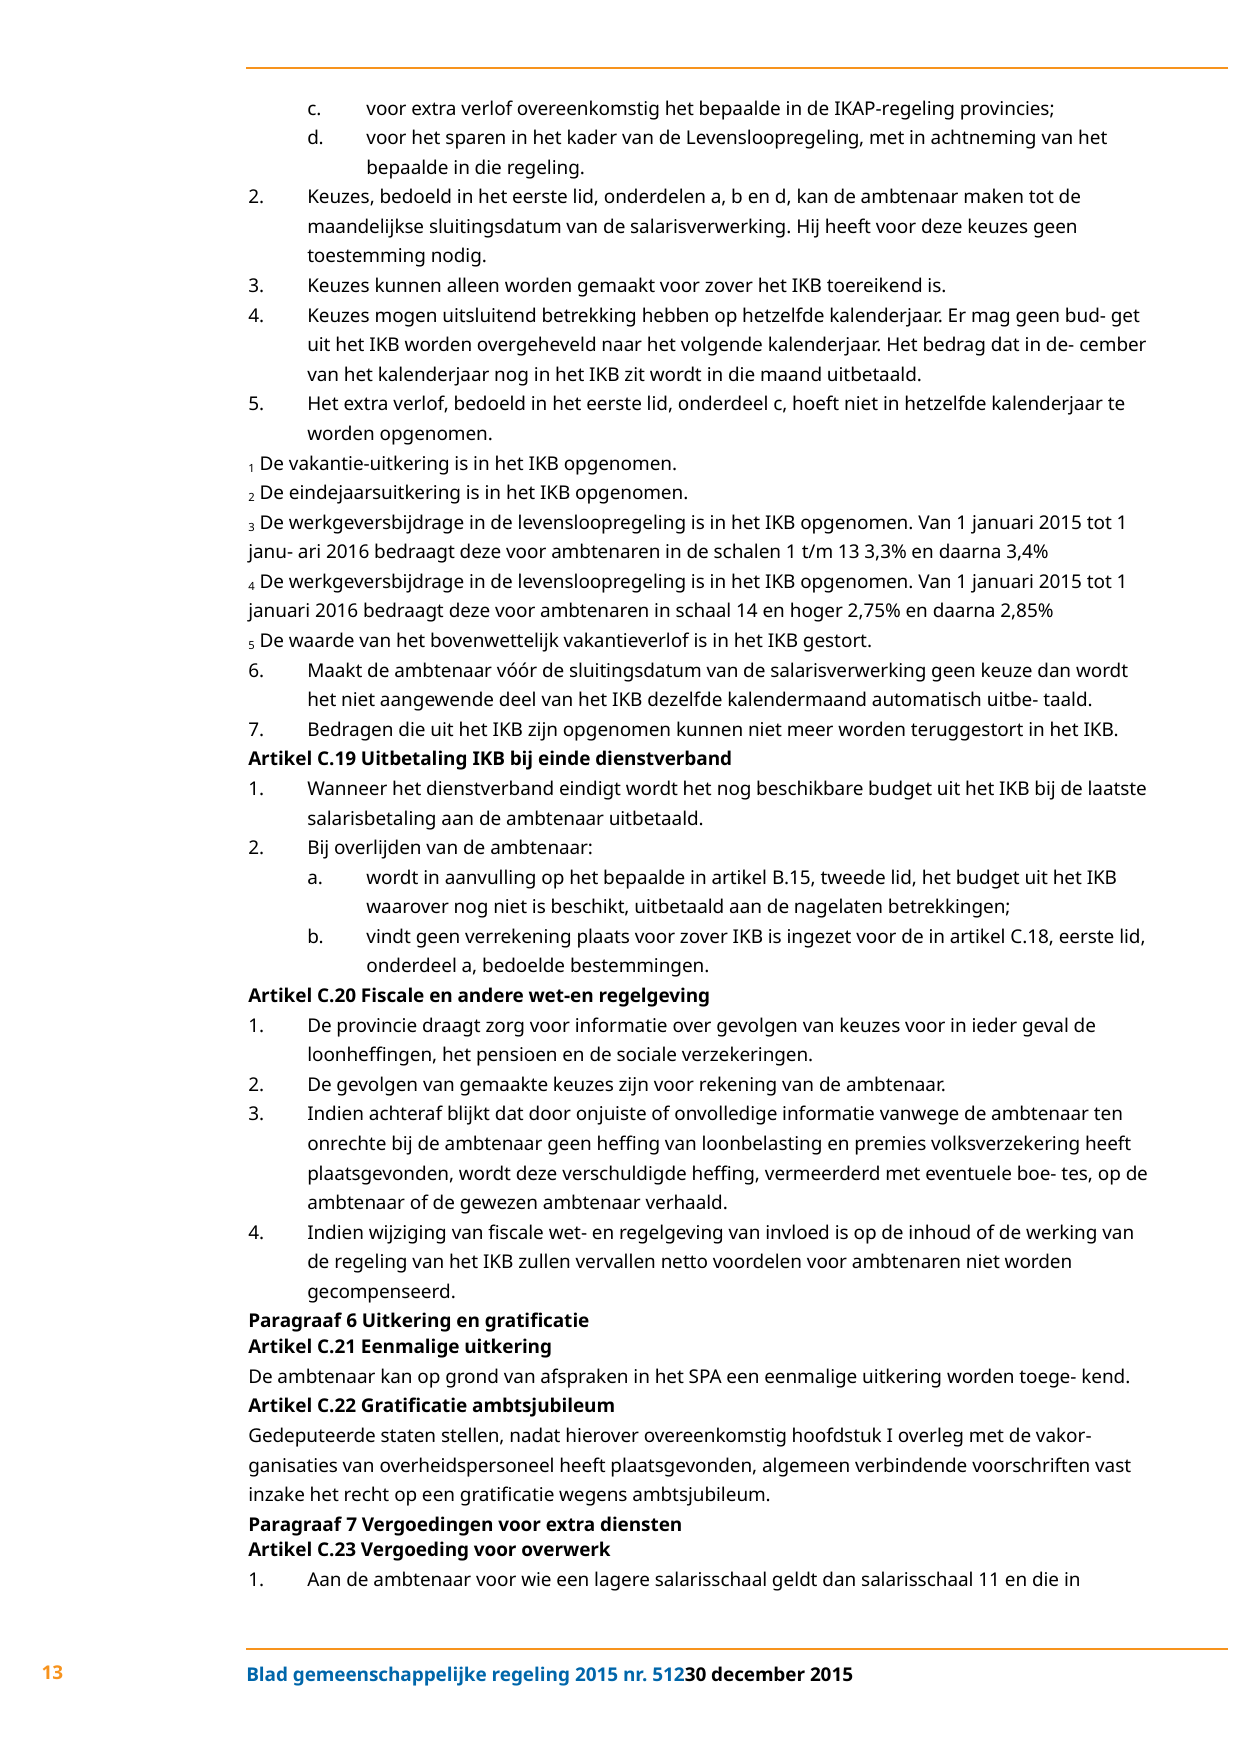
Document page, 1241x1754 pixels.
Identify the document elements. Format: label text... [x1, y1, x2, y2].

list wordt in aanvulling op het bepaalde in artikel B.15, tweede lid, het budget uit het IKB waarover nog niet is beschikt, uitbetaald aan de nagelaten betrekkingen; [307, 864, 1152, 919]
picture [41, 47, 231, 172]
text Artikel C.20 Fiscale en andere wet-en regelgeving [248, 982, 1152, 1008]
list voor extra verlof overeenkomstig het bepaalde in de IKAP-regeling provincies; [307, 95, 1152, 121]
text Artikel C.23 Vergoeding voor overwerk [248, 1537, 1152, 1562]
text Gedeputeerde staten stellen, nadat hierover overeenkomstig hoofdstuk I overleg met de vakor- ganisaties van overheidspersoneel heeft plaatsgevonden, algemeen verbindende voorschriften vast inzake het recht op een gratificatie wegens ambtsjubileum. [248, 1422, 1152, 1507]
text Artikel C.19 Uitbetaling IKB bij einde dienstverband [248, 746, 1152, 771]
text 4 De werkgeversbijdrage in de levensloopregeling is in het IKB opgenomen. Van 1 januari 2015 tot 1 januari 2016 bedraagt deze voor ambtenaren in schaal 14 en hoger 2,75% en daarna 2,85% [248, 568, 1152, 623]
list Wanneer het dienstverband eindigt wordt het nog beschikbare budget uit het IKB bij de laatste salarisbetaling aan de ambtenaar uitbetaald. [248, 775, 1152, 831]
text 5 De waarde van het bovenwettelijk vakantieverlof is in het IKB gestort. [248, 627, 1152, 653]
list De gevolgen van gemaakte keuzes zijn voor rekening van de ambtenaar. [248, 1071, 1152, 1097]
text 1 De vakantie-uitkering is in het IKB opgenomen. [248, 450, 1152, 476]
text Artikel C.21 Eenmalige uitkering [248, 1333, 1152, 1359]
list Keuzes kunnen alleen worden gemaakt voor zover het IKB toereikend is. [248, 272, 1152, 298]
text Paragraaf 7 Vergoedingen voor extra diensten [248, 1511, 1152, 1537]
list Aan de ambtenaar voor wie een lagere salarisschaal geldt dan salarisschaal 11 en die in [248, 1566, 1152, 1592]
list Keuzes, bedoeld in het eerste lid, onderdelen a, b en d, kan de ambtenaar maken tot de maandelijkse sluitingsdatum van de salarisverwerking. Hij heeft voor deze keuzes geen toestemming nodig. [248, 183, 1152, 268]
text De ambtenaar kan op grond van afspraken in het SPA een eenmalige uitkering worden toege- kend. [248, 1363, 1152, 1389]
list voor het sparen in het kader van de Levensloopregeling, met in achtneming van het bepaalde in die regeling. [307, 124, 1152, 180]
list Bij overlijden van de ambtenaar: [248, 834, 1152, 860]
text Artikel C.22 Gratificatie ambtsjubileum [248, 1393, 1152, 1418]
list Maakt de ambtenaar vóór de sluitingsdatum van de salarisverwerking geen keuze dan wordt het niet aangewende deel van het IKB dezelfde kalendermaand automatisch uitbe- taald. [248, 657, 1152, 712]
text 2 De eindejaarsuitkering is in het IKB opgenomen. [248, 479, 1152, 505]
list De provincie draagt zorg voor informatie over gevolgen van keuzes voor in ieder geval de loonheffingen, het pensioen en de sociale verzekeringen. [248, 1012, 1152, 1067]
text 3 De werkgeversbijdrage in de levensloopregeling is in het IKB opgenomen. Van 1 januari 2015 tot 1 janu- ari 2016 bedraagt deze voor ambtenaren in de schalen 1 t/m 13 3,3% en daarna 3,4% [248, 509, 1152, 564]
list vindt geen verrekening plaats voor zover IKB is ingezet voor de in artikel C.18, eerste lid, onderdeel a, bedoelde bestemmingen. [307, 923, 1152, 978]
list Het extra verlof, bedoeld in het eerste lid, onderdeel c, hoeft niet in hetzelfde kalenderjaar te worden opgenomen. [248, 391, 1152, 446]
list Bedragen die uit het IKB zijn opgenomen kunnen niet meer worden teruggestort in het IKB. [248, 716, 1152, 742]
list Keuzes mogen uitsluitend betrekking hebben op hetzelfde kalenderjaar. Er mag geen bud- get uit het IKB worden overgeheveld naar het volgende kalenderjaar. Het bedrag dat in de- cember van het kalenderjaar nog in het IKB zit wordt in die maand uitbetaald. [248, 302, 1152, 387]
list Indien achteraf blijkt dat door onjuiste of onvolledige informatie vanwege de ambtenaar ten onrechte bij de ambtenaar geen heffing van loonbelasting en premies volksverzekering heeft plaatsgevonden, wordt deze verschuldigde heffing, vermeerderd met eventuele boe- tes, op de ambtenaar of de gewezen ambtenaar verhaald. [248, 1101, 1152, 1215]
text Paragraaf 6 Uitkering en gratificatie [248, 1308, 1152, 1333]
list Indien wijziging van fiscale wet- en regelgeving van invloed is op de inhoud of de werking van de regeling van het IKB zullen vervallen netto voordelen voor ambtenaren niet worden gecompenseerd. [248, 1219, 1152, 1304]
